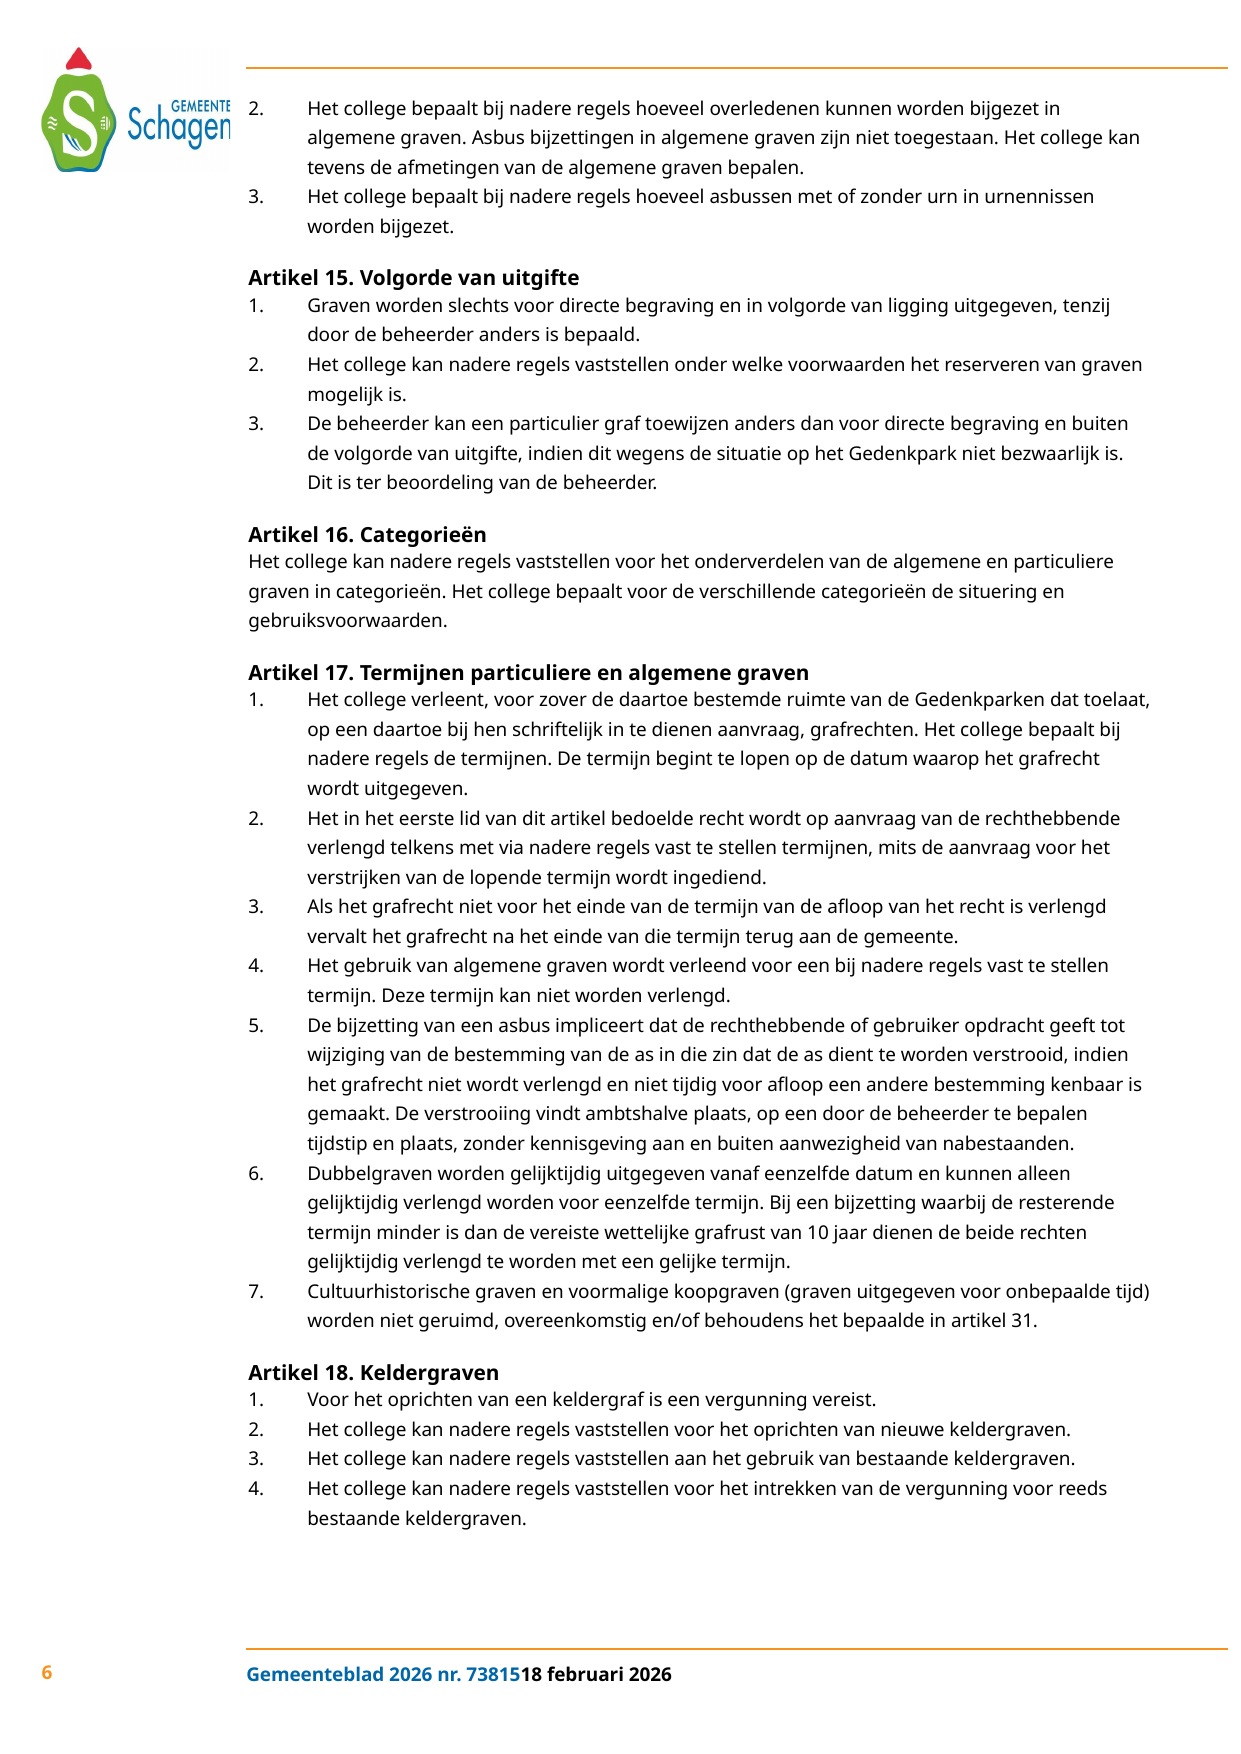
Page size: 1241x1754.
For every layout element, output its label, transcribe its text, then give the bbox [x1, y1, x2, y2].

list Het in het eerste lid van dit artikel bedoelde recht wordt op aanvraag van de rechthebbende verlengd telkens met via nadere regels vast te stellen termijnen, mits de aanvraag voor het verstrijken van de lopende termijn wordt ingediend. [248, 805, 1152, 889]
list Het college kan nadere regels vaststellen voor het intrekken van de vergunning voor reeds bestaande keldergraven. [248, 1475, 1152, 1531]
list Het gebruik van algemene graven wordt verleend voor een bij nadere regels vast te stellen termijn. Deze termijn kan niet worden verlengd. [248, 953, 1152, 1008]
text Het college kan nadere regels vaststellen voor het onderverdelen van de algemene en particuliere graven in categorieën. Het college bepaalt voor de verschillende categorieën de situering en gebruiksvoorwaarden. [248, 548, 1152, 633]
list Het college bepaalt bij nadere regels hoeveel overledenen kunnen worden bijgezet in algemene graven. Asbus bijzettingen in algemene graven zijn niet toegestaan. Het college kan tevens de afmetingen van de algemene graven bepalen. [248, 95, 1152, 180]
text Artikel 18. Keldergraven [248, 1358, 1152, 1386]
list Het college kan nadere regels vaststellen aan het gebruik van bestaande keldergraven. [248, 1446, 1152, 1471]
text Artikel 15. Volgorde van uitgifte [248, 263, 1152, 292]
list Het college bepaalt bij nadere regels hoeveel asbussen met of zonder urn in urnennissen worden bijgezet. [248, 183, 1152, 239]
list Graven worden slechts voor directe begraving en in volgorde van ligging uitgegeven, tenzij door de beheerder anders is bepaald. [248, 292, 1152, 347]
list Dubbelgraven worden gelijktijdig uitgegeven vanaf eenzelfde datum en kunnen alleen gelijktijdig verlengd worden voor eenzelfde termijn. Bij een bijzetting waarbij de resterende termijn minder is dan de vereiste wettelijke grafrust van 10 jaar dienen de beide rechten gelijktijdig verlengd te worden met een gelijke termijn. [248, 1160, 1152, 1274]
list De beheerder kan een particulier graf toewijzen anders dan voor directe begraving en buiten de volgorde van uitgifte, indien dit wegens de situatie op het Gedenkpark niet bezwaarlijk is. Dit is ter beoordeling van de beheerder. [248, 410, 1152, 495]
list Het college verleent, voor zover de daartoe bestemde ruimte van de Gedenkparken dat toelaat, op een daartoe bij hen schriftelijk in te dienen aanvraag, grafrechten. Het college bepaalt bij nadere regels de termijnen. De termijn begint te lopen op de datum waarop het grafrecht wordt uitgegeven. [248, 686, 1152, 801]
list De bijzetting van een asbus impliceert dat de rechthebbende of gebruiker opdracht geeft tot wijziging van de bestemming van de as in die zin dat de as dient te worden verstrooid, indien het grafrecht niet wordt verlengd en niet tijdig voor afloop een andere bestemming kenbaar is gemaakt. De verstrooiing vindt ambtshalve plaats, op een door de beheerder te bepalen tijdstip en plaats, zonder kennisgeving aan en buiten aanwezigheid van nabestaanden. [248, 1012, 1152, 1156]
list Cultuurhistorische graven en voormalige koopgraven (graven uitgegeven voor onbepaalde tijd) worden niet geruimd, overeenkomstig en/of behoudens het bepaalde in artikel 31. [248, 1278, 1152, 1333]
picture [41, 47, 231, 172]
list Het college kan nadere regels vaststellen onder welke voorwaarden het reserveren van graven mogelijk is. [248, 351, 1152, 406]
text Artikel 17. Termijnen particuliere en algemene graven [248, 658, 1152, 686]
list Voor het oprichten van een keldergraf is een vergunning vereist. [248, 1386, 1152, 1412]
text Artikel 16. Categorieën [248, 520, 1152, 548]
list Het college kan nadere regels vaststellen voor het oprichten van nieuwe keldergraven. [248, 1416, 1152, 1442]
list Als het grafrecht niet voor het einde van de termijn van de afloop van het recht is verlengd vervalt het grafrecht na het einde van die termijn terug aan de gemeente. [248, 893, 1152, 949]
